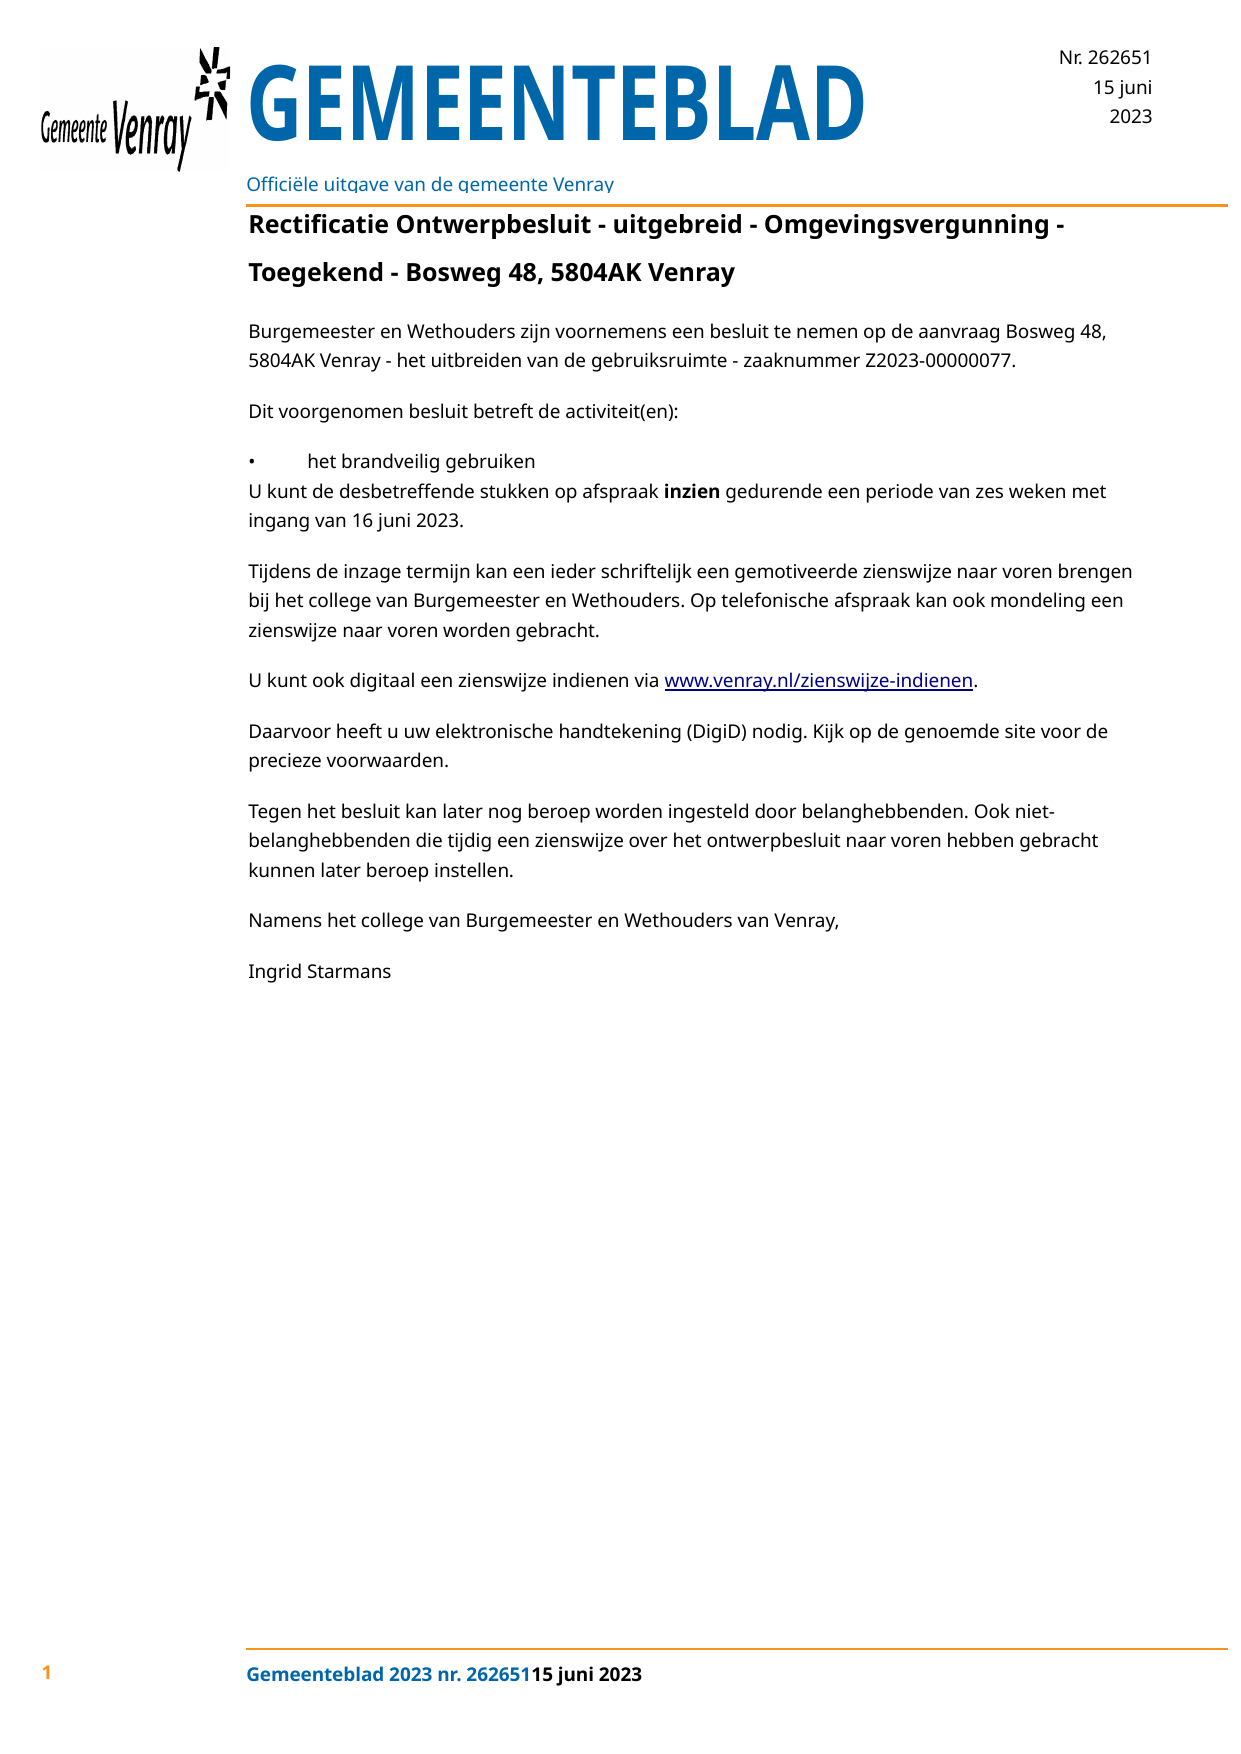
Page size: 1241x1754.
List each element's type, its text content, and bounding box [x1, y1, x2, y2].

list het brandveilig gebruiken [248, 448, 1152, 474]
text Tijdens de inzage termijn kan een ieder schriftelijk een gemotiveerde zienswijze naar voren brengen bij het college van Burgemeester en Wethouders. Op telefonische afspraak kan ook mondeling een zienswijze naar voren worden gebracht. [248, 558, 1152, 643]
text U kunt de desbetreffende stukken op afspraak inzien gedurende een periode van zes weken met ingang van 16 juni 2023. [248, 478, 1152, 533]
text Rectificatie Ontwerpbesluit - uitgebreid - Omgevingsvergunning - Toegekend - Bosweg 48, 5804AK Venray [248, 207, 1152, 288]
text Dit voorgenomen besluit betreft de activiteit(en): [248, 398, 1152, 424]
text Daarvoor heeft u uw elektronische handtekening (DigiD) nodig. Kijk op de genoemde site voor de precieze voorwaarden. [248, 718, 1152, 773]
text Namens het college van Burgemeester en Wethouders van Venray, [248, 907, 1152, 933]
text Burgemeester en Wethouders zijn voornemens een besluit te nemen op de aanvraag Bosweg 48, 5804AK Venray - het uitbreiden van de gebruiksruimte - zaaknummer Z2023-00000077. [248, 318, 1152, 373]
picture [41, 47, 231, 172]
text Tegen het besluit kan later nog beroep worden ingesteld door belanghebbenden. Ook niet-belanghebbenden die tijdig een zienswijze over het ontwerpbesluit naar voren hebben gebracht kunnen later beroep instellen. [248, 798, 1152, 883]
text Ingrid Starmans [248, 958, 1152, 984]
text U kunt ook digitaal een zienswijze indienen via www.venray.nl/zienswijze-indienen. [248, 667, 1152, 693]
